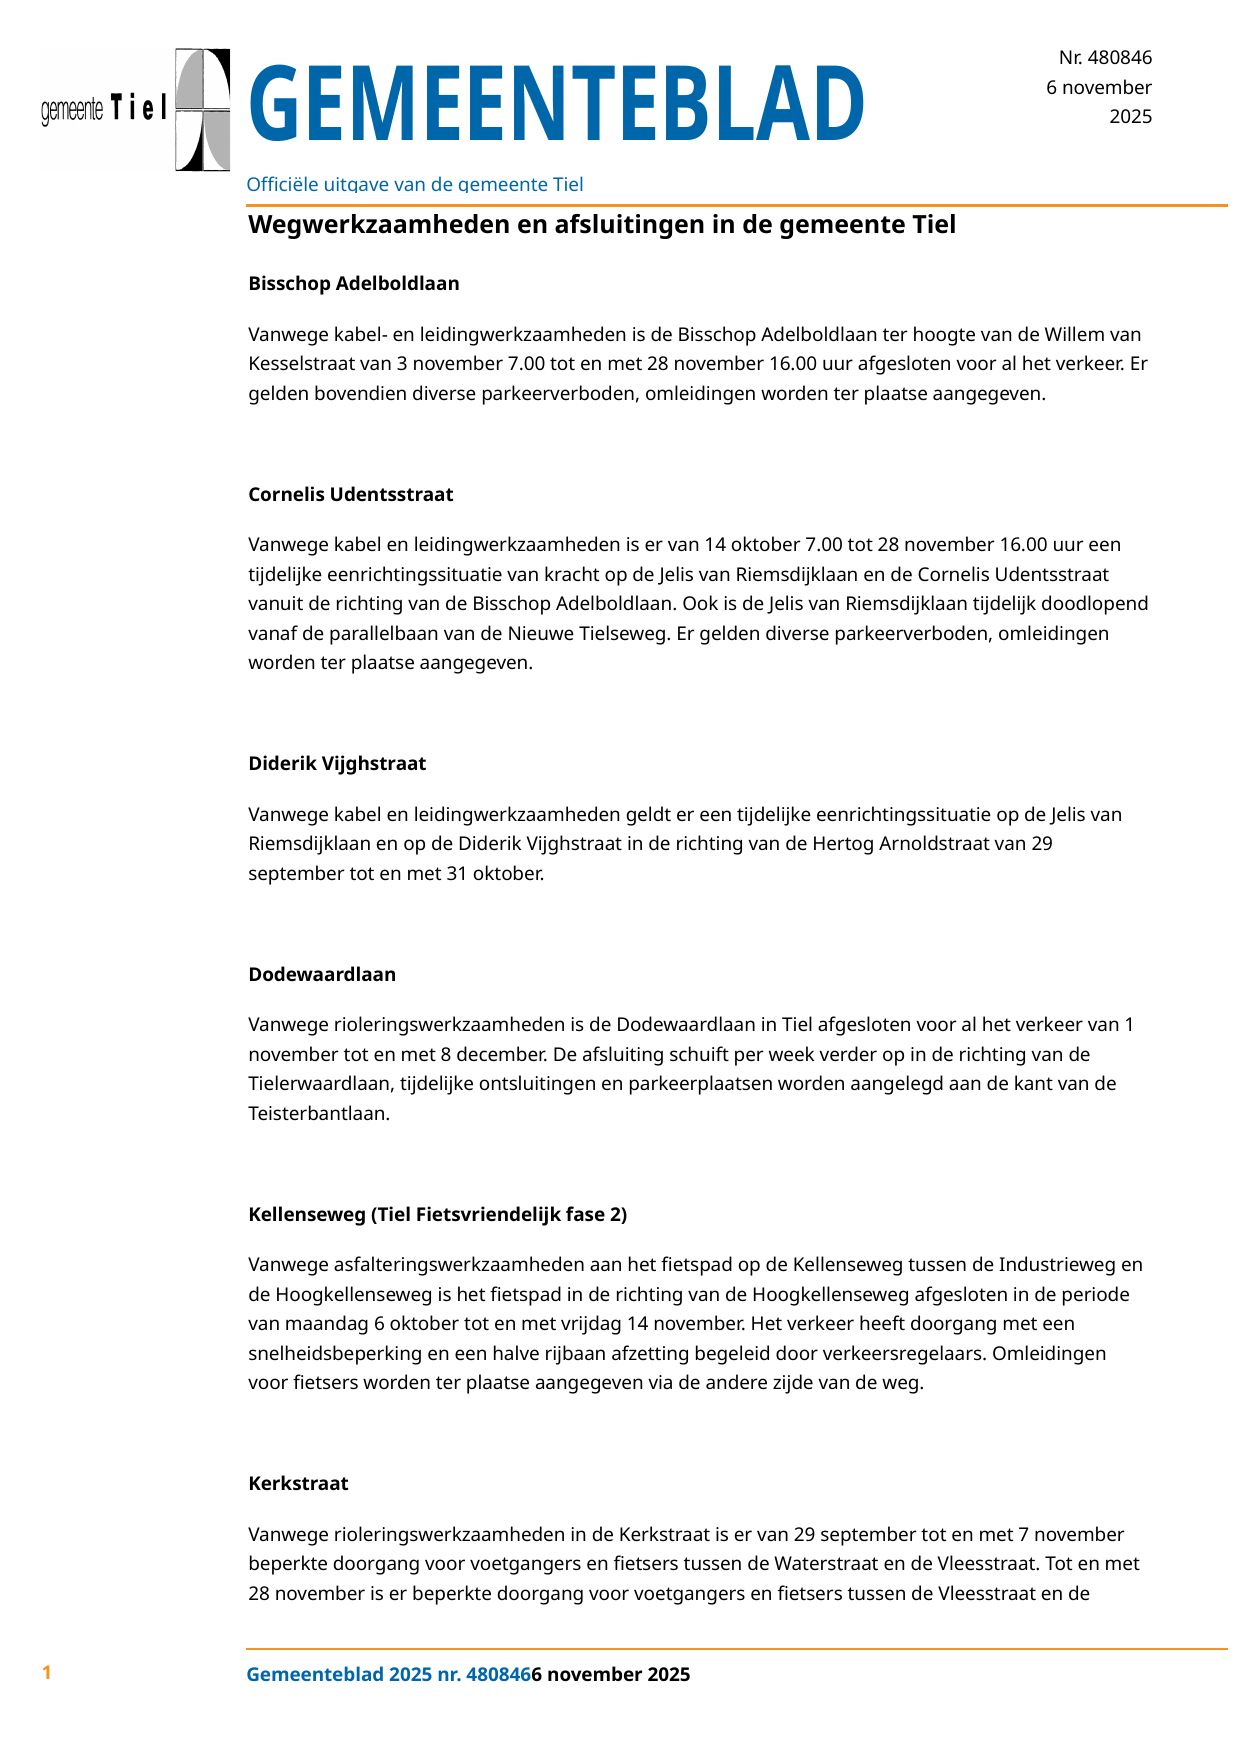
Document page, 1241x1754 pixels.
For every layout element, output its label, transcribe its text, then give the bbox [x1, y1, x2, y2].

text Wegwerkzaamheden en afsluitingen in de gemeente Tiel [248, 207, 1152, 241]
text Vanwege rioleringswerkzaamheden is de Dodewaardlaan in Tiel afgesloten voor al het verkeer van 1 november tot en met 8 december. De afsluiting schuift per week verder op in de richting van de Tielerwaardlaan, tijdelijke ontsluitingen en parkeerplaatsen worden aangelegd aan de kant van de Teisterbantlaan. [248, 1011, 1152, 1126]
text Diderik Vijghstraat [248, 750, 1152, 776]
text Bisschop Adelboldlaan [248, 270, 1152, 296]
text Vanwege asfalteringswerkzaamheden aan het fietspad op de Kellenseweg tussen de Industrieweg en de Hoogkellenseweg is het fietspad in de richting van de Hoogkellenseweg afgesloten in de periode van maandag 6 oktober tot en met vrijdag 14 november. Het verkeer heeft doorgang met een snelheidsbeperking en een halve rijbaan afzetting begeleid door verkeersregelaars. Omleidingen voor fietsers worden ter plaatse aangegeven via de andere zijde van de weg. [248, 1251, 1152, 1395]
text Dodewaardlaan [248, 961, 1152, 986]
text Vanwege kabel en leidingwerkzaamheden is er van 14 oktober 7.00 tot 28 november 16.00 uur een tijdelijke eenrichtingssituatie van kracht op de Jelis van Riemsdijklaan en de Cornelis Udentsstraat vanuit de richting van de Bisschop Adelboldlaan. Ook is de Jelis van Riemsdijklaan tijdelijk doodlopend vanaf de parallelbaan van de Nieuwe Tielseweg. Er gelden diverse parkeerverboden, omleidingen worden ter plaatse aangegeven. [248, 531, 1152, 675]
text Vanwege rioleringswerkzaamheden in de Kerkstraat is er van 29 september tot en met 7 november beperkte doorgang voor voetgangers en fietsers tussen de Waterstraat en de Vleesstraat. Tot en met 28 november is er beperkte doorgang voor voetgangers en fietsers tussen de Vleesstraat en de [248, 1521, 1152, 1606]
text Vanwege kabel- en leidingwerkzaamheden is de Bisschop Adelboldlaan ter hoogte van de Willem van Kesselstraat van 3 november 7.00 tot en met 28 november 16.00 uur afgesloten voor al het verkeer. Er gelden bovendien diverse parkeerverboden, omleidingen worden ter plaatse aangegeven. [248, 321, 1152, 406]
text Vanwege kabel en leidingwerkzaamheden geldt er een tijdelijke eenrichtingssituatie op de Jelis van Riemsdijklaan en op de Diderik Vijghstraat in de richting van de Hertog Arnoldstraat van 29 september tot en met 31 oktober. [248, 801, 1152, 886]
text Kerkstraat [248, 1470, 1152, 1496]
picture [41, 47, 231, 172]
text Cornelis Udentsstraat [248, 481, 1152, 506]
text Kellenseweg (Tiel Fietsvriendelijk fase 2) [248, 1201, 1152, 1226]
